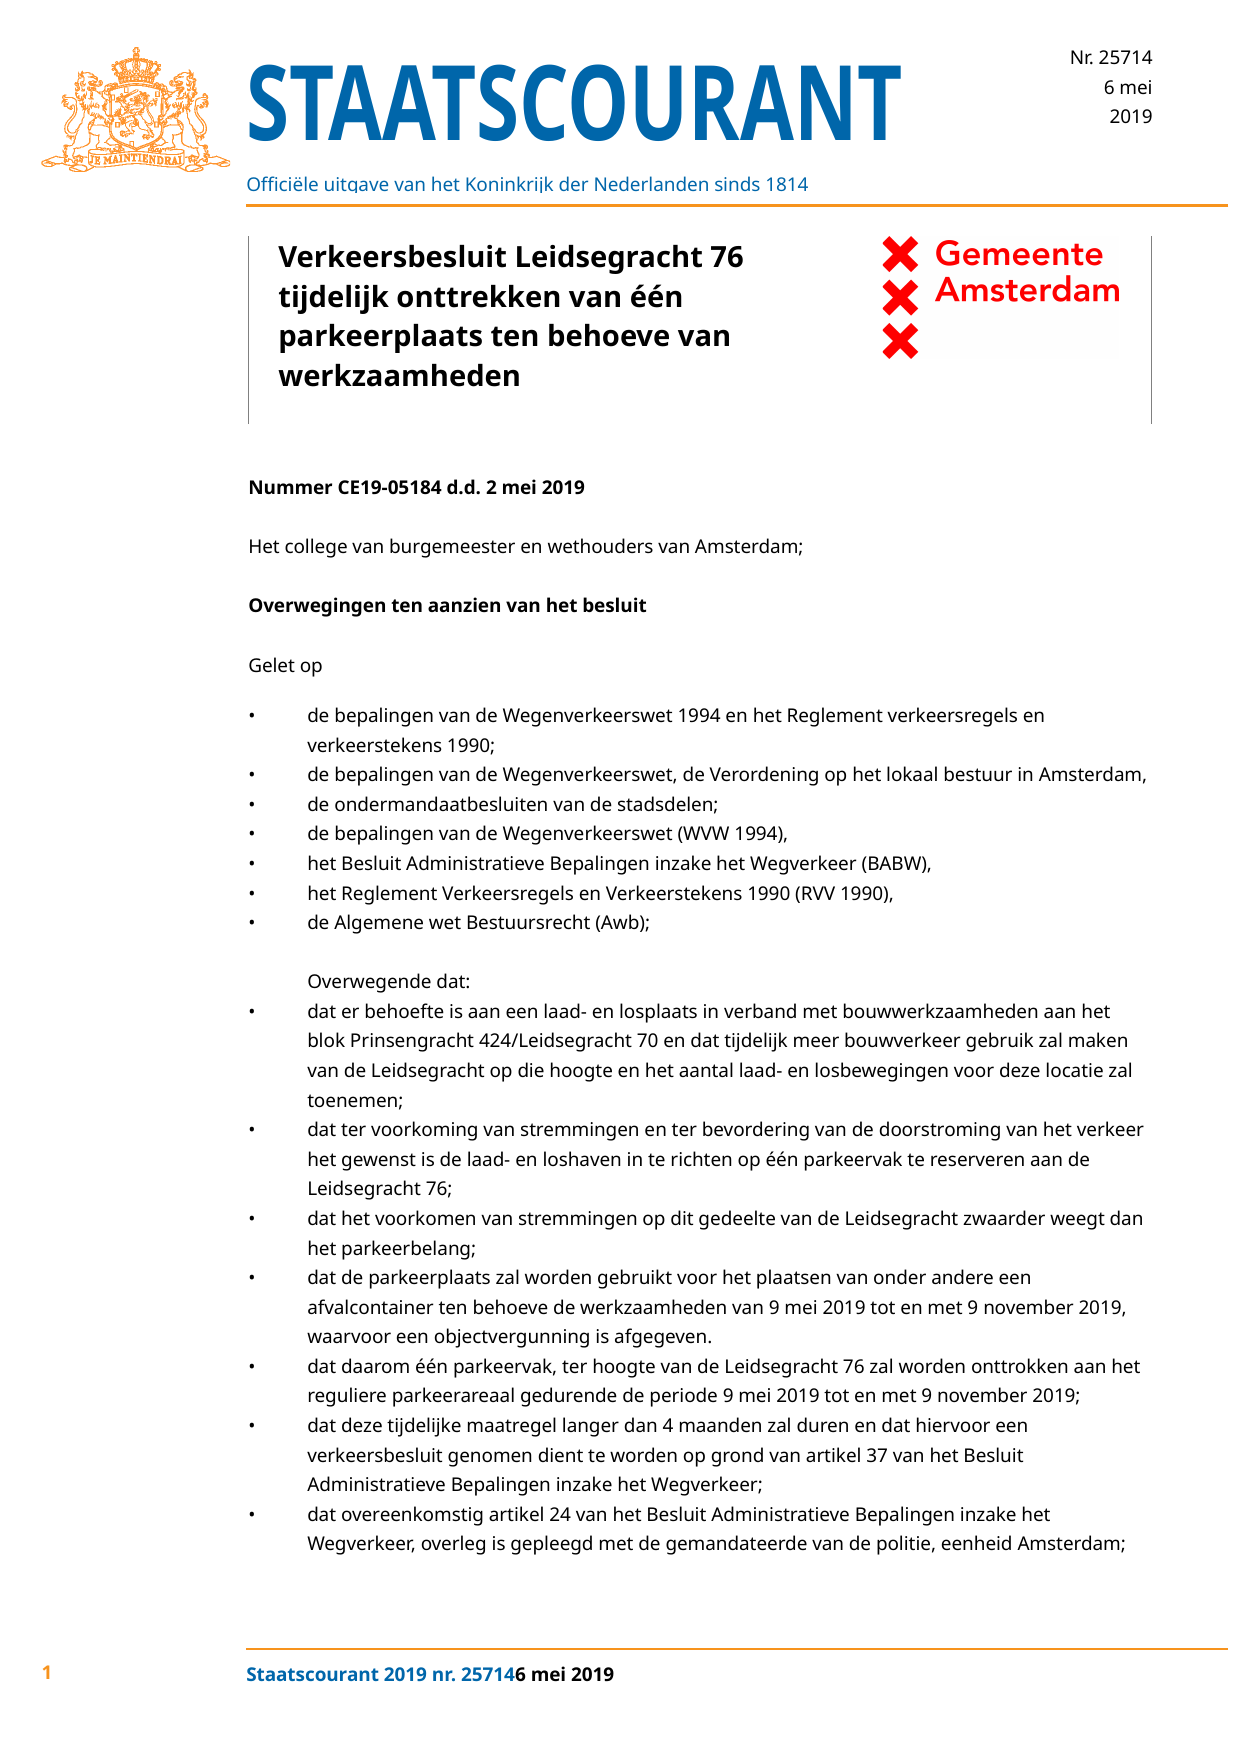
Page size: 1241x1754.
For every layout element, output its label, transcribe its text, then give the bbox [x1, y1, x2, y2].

list de ondermandaatbesluiten van de stadsdelen; [248, 791, 1152, 817]
list de bepalingen van de Wegenverkeerswet, de Verordening op het lokaal bestuur in Amsterdam, [248, 761, 1152, 787]
list de Algemene wet Bestuursrecht (Awb); [248, 909, 1152, 935]
table_header Verkeersbesluit Leidsegracht 76 tijdelijk onttrekken van één parkeerplaats ten behoeve van werkzaamheden [249, 236, 850, 424]
list het Reglement Verkeersregels en Verkeerstekens 1990 (RVV 1990), [248, 880, 1152, 906]
list dat daarom één parkeervak, ter hoogte van de Leidsegracht 76 zal worden onttrokken aan het reguliere parkeerareaal gedurende de periode 9 mei 2019 tot en met 9 november 2019; [248, 1353, 1152, 1408]
list het Besluit Administratieve Bepalingen inzake het Wegverkeer (BABW), [248, 850, 1152, 876]
picture [882, 236, 1119, 359]
list dat deze tijdelijke maatregel langer dan 4 maanden zal duren en dat hiervoor een verkeersbesluit genomen dient te worden op grond van artikel 37 van het Besluit Administratieve Bepalingen inzake het Wegverkeer; [248, 1412, 1152, 1497]
list dat het voorkomen van stremmingen op dit gedeelte van de Leidsegracht zwaarder weegt dan het parkeerbelang; [248, 1205, 1152, 1261]
text Nummer CE19-05184 d.d. 2 mei 2019 [248, 474, 1152, 500]
text Overwegingen ten aanzien van het besluit [248, 593, 1152, 618]
list dat er behoefte is aan een laad- en losplaats in verband met bouwwerkzaamheden aan het blok Prinsengracht 424/Leidsegracht 70 en dat tijdelijk meer bouwverkeer gebruik zal maken van de Leidsegracht op die hoogte en het aantal laad- en losbewegingen voor deze locatie zal toenemen; [248, 998, 1152, 1113]
list de bepalingen van de Wegenverkeerswet 1994 en het Reglement verkeersregels en verkeerstekens 1990; [248, 702, 1152, 758]
text Het college van burgemeester en wethouders van Amsterdam; [248, 533, 1152, 559]
list de bepalingen van de Wegenverkeerswet (WVW 1994), [248, 821, 1152, 846]
text Gelet op [248, 652, 1152, 678]
list dat overeenkomstig artikel 24 van het Besluit Administratieve Bepalingen inzake het Wegverkeer, overleg is gepleegd met de gemandateerde van de politie, eenheid Amsterdam; [248, 1501, 1152, 1556]
table_header [850, 236, 1151, 424]
list dat ter voorkoming van stremmingen en ter bevordering van de doorstroming van het verkeer het gewenst is de laad- en loshaven in te richten op één parkeervak te reserveren aan de Leidsegracht 76; [248, 1116, 1152, 1201]
list Overwegende dat: [248, 968, 1152, 994]
picture [41, 47, 231, 172]
list dat de parkeerplaats zal worden gebruikt voor het plaatsen van onder andere een afvalcontainer ten behoeve de werkzaamheden van 9 mei 2019 tot en met 9 november 2019, waarvoor een objectvergunning is afgegeven. [248, 1264, 1152, 1349]
